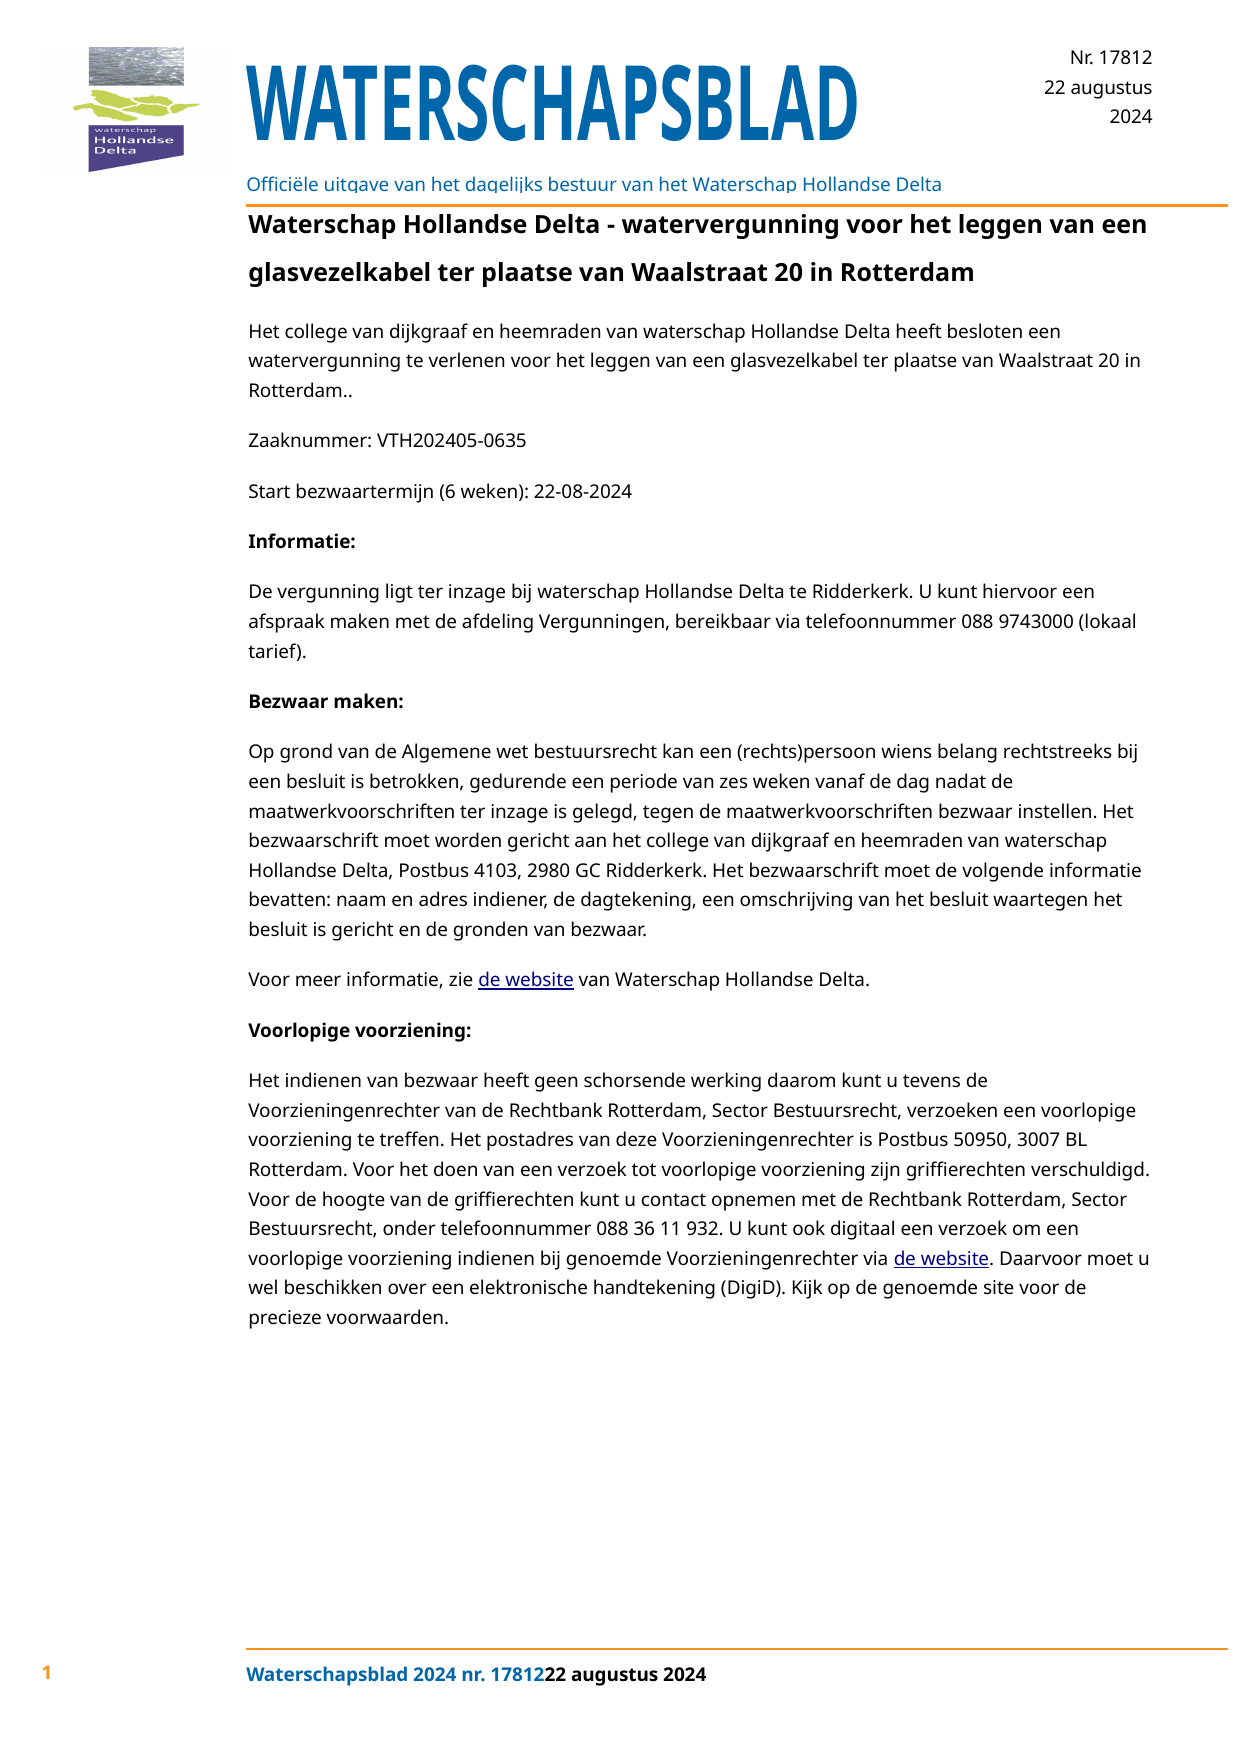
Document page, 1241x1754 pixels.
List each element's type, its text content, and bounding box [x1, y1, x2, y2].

text Waterschap Hollandse Delta - watervergunning voor het leggen van een glasvezelkabel ter plaatse van Waalstraat 20 in Rotterdam [248, 207, 1152, 288]
text Bezwaar maken: [248, 688, 1152, 714]
text Zaaknummer: VTH202405-0635 [248, 427, 1152, 453]
picture [41, 47, 231, 172]
text Voorlopige voorziening: [248, 1017, 1152, 1043]
text Start bezwaartermijn (6 weken): 22-08-2024 [248, 478, 1152, 504]
text Het college van dijkgraaf en heemraden van waterschap Hollandse Delta heeft besloten een watervergunning te verlenen voor het leggen van een glasvezelkabel ter plaatse van Waalstraat 20 in Rotterdam.. [248, 318, 1152, 403]
text Informatie: [248, 528, 1152, 554]
text Voor meer informatie, zie de website van Waterschap Hollandse Delta. [248, 967, 1152, 992]
text Op grond van de Algemene wet bestuursrecht kan een (rechts)persoon wiens belang rechtstreeks bij een besluit is betrokken, gedurende een periode van zes weken vanaf de dag nadat de maatwerkvoorschriften ter inzage is gelegd, tegen de maatwerkvoorschriften bezwaar instellen. Het bezwaarschrift moet worden gericht aan het college van dijkgraaf en heemraden van waterschap Hollandse Delta, Postbus 4103, 2980 GC Ridderkerk. Het bezwaarschrift moet de volgende informatie bevatten: naam en adres indiener, de dagtekening, een omschrijving van het besluit waartegen het besluit is gericht en de gronden van bezwaar. [248, 739, 1152, 942]
text De vergunning ligt ter inzage bij waterschap Hollandse Delta te Ridderkerk. U kunt hiervoor een afspraak maken met de afdeling Vergunningen, bereikbaar via telefoonnummer 088 9743000 (lokaal tarief). [248, 579, 1152, 664]
text Het indienen van bezwaar heeft geen schorsende werking daarom kunt u tevens de Voorzieningenrechter van de Rechtbank Rotterdam, Sector Bestuursrecht, verzoeken een voorlopige voorziening te treffen. Het postadres van deze Voorzieningenrechter is Postbus 50950, 3007 BL Rotterdam. Voor het doen van een verzoek tot voorlopige voorziening zijn griffierechten verschuldigd. Voor de hoogte van de griffierechten kunt u contact opnemen met de Rechtbank Rotterdam, Sector Bestuursrecht, onder telefoonnummer 088 36 11 932. U kunt ook digitaal een verzoek om een voorlopige voorziening indienen bij genoemde Voorzieningenrechter via de website. Daarvoor moet u wel beschikken over een elektronische handtekening (DigiD). Kijk op de genoemde site voor de precieze voorwaarden. [248, 1067, 1152, 1330]
